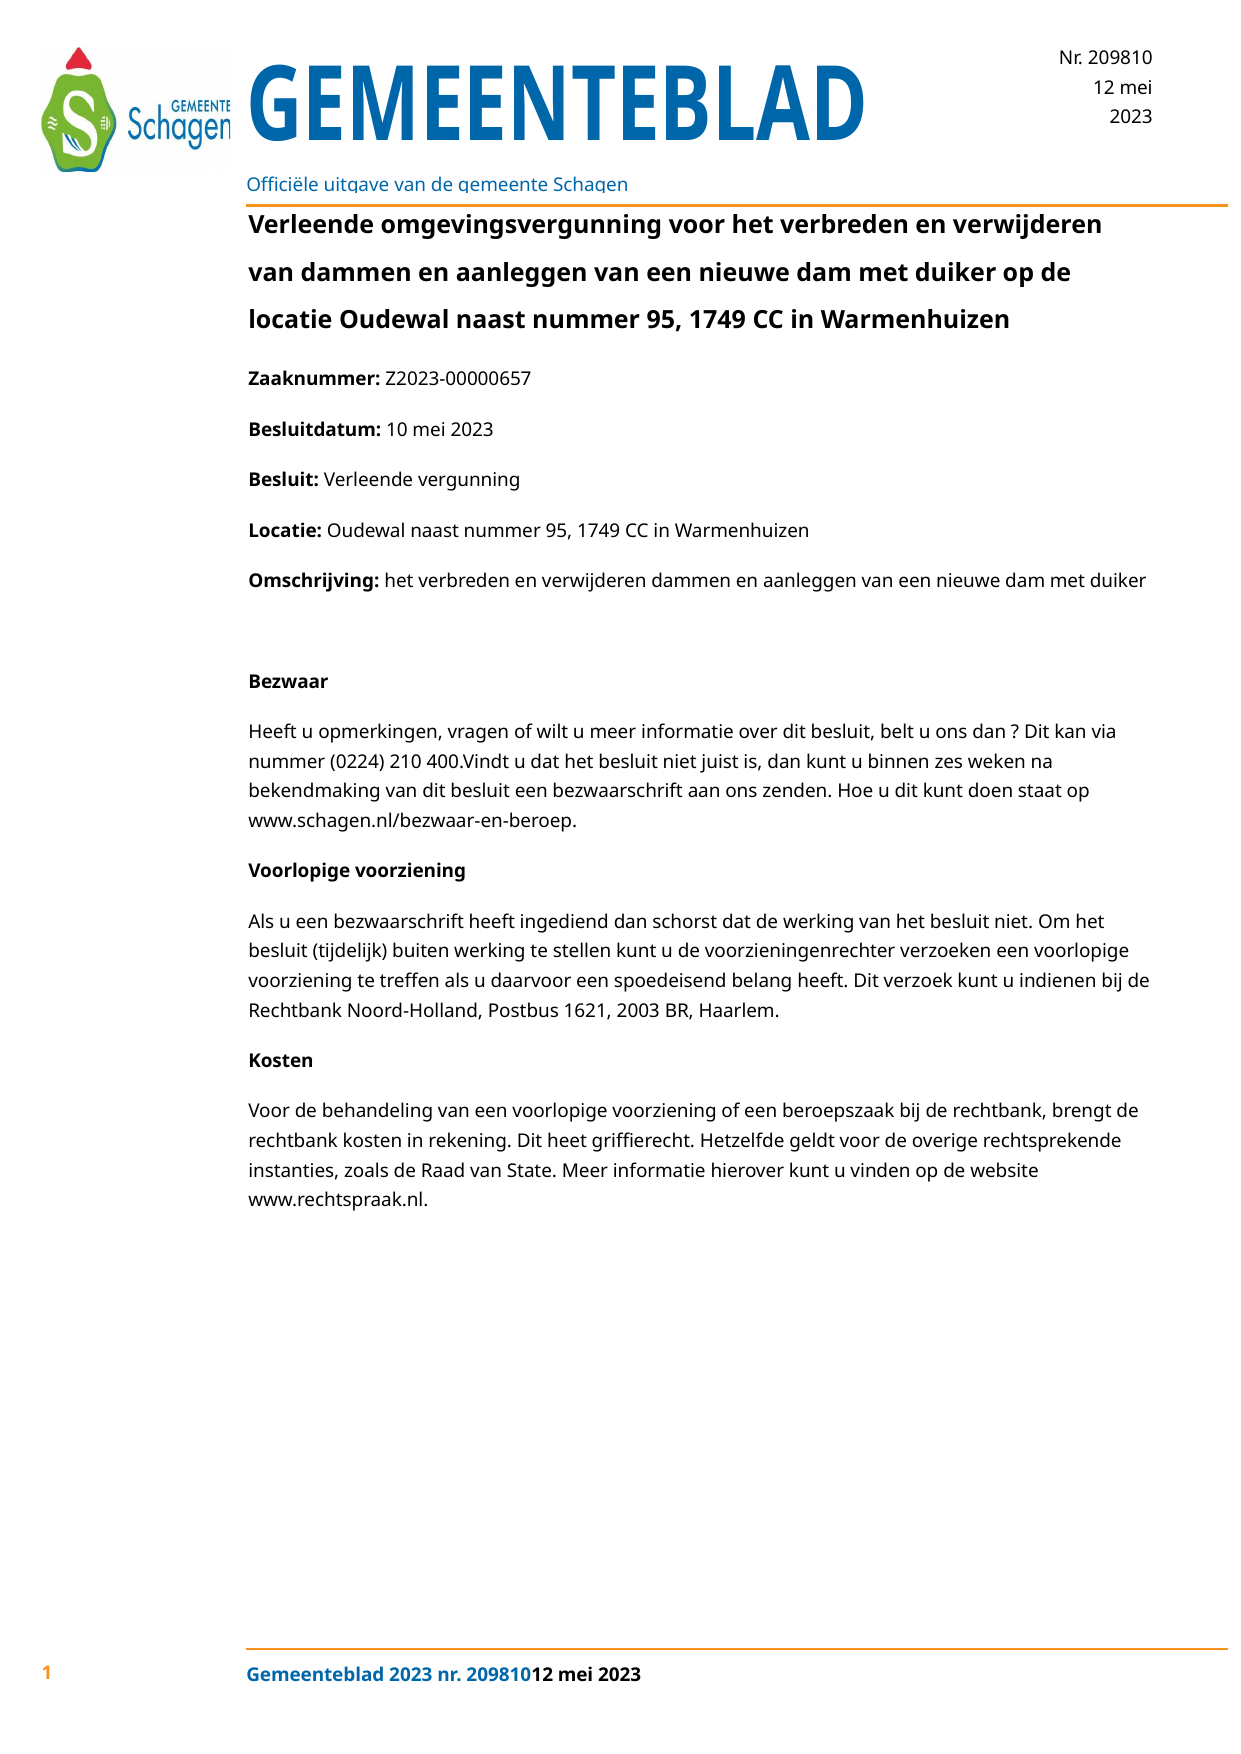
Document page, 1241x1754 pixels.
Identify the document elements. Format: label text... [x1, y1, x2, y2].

text Besluit: Verleende vergunning [248, 466, 1152, 492]
text Als u een bezwaarschrift heeft ingediend dan schorst dat de werking van het besluit niet. Om het besluit (tijdelijk) buiten werking te stellen kunt u de voorzieningenrechter verzoeken een voorlopige voorziening te treffen als u daarvoor een spoedeisend belang heeft. Dit verzoek kunt u indienen bij de Rechtbank Noord-Holland, Postbus 1621, 2003 BR, Haarlem. [248, 908, 1152, 1022]
text Voor de behandeling van een voorlopige voorziening of een beroepszaak bij de rechtbank, brengt de rechtbank kosten in rekening. Dit heet griffierecht. Hetzelfde geldt voor de overige rechtsprekende instanties, zoals de Raad van State. Meer informatie hierover kunt u vinden op de website www.rechtspraak.nl. [248, 1098, 1152, 1212]
text Besluitdatum: 10 mei 2023 [248, 416, 1152, 442]
picture [41, 47, 231, 172]
text Zaaknummer: Z2023-00000657 [248, 366, 1152, 391]
text Kosten [248, 1047, 1152, 1073]
text Bezwaar [248, 668, 1152, 694]
text Heeft u opmerkingen, vragen of wilt u meer informatie over dit besluit, belt u ons dan ? Dit kan via nummer (0224) 210 400.Vindt u dat het besluit niet juist is, dan kunt u binnen zes weken na bekendmaking van dit besluit een bezwaarschrift aan ons zenden. Hoe u dit kunt doen staat op www.schagen.nl/bezwaar-en-beroep. [248, 718, 1152, 833]
text Verleende omgevingsvergunning voor het verbreden en verwijderen van dammen en aanleggen van een nieuwe dam met duiker op de locatie Oudewal naast nummer 95, 1749 CC in Warmenhuizen [248, 207, 1152, 336]
text Omschrijving: het verbreden en verwijderen dammen en aanleggen van een nieuwe dam met duiker [248, 567, 1152, 593]
text Locatie: Oudewal naast nummer 95, 1749 CC in Warmenhuizen [248, 517, 1152, 542]
text Voorlopige voorziening [248, 858, 1152, 883]
